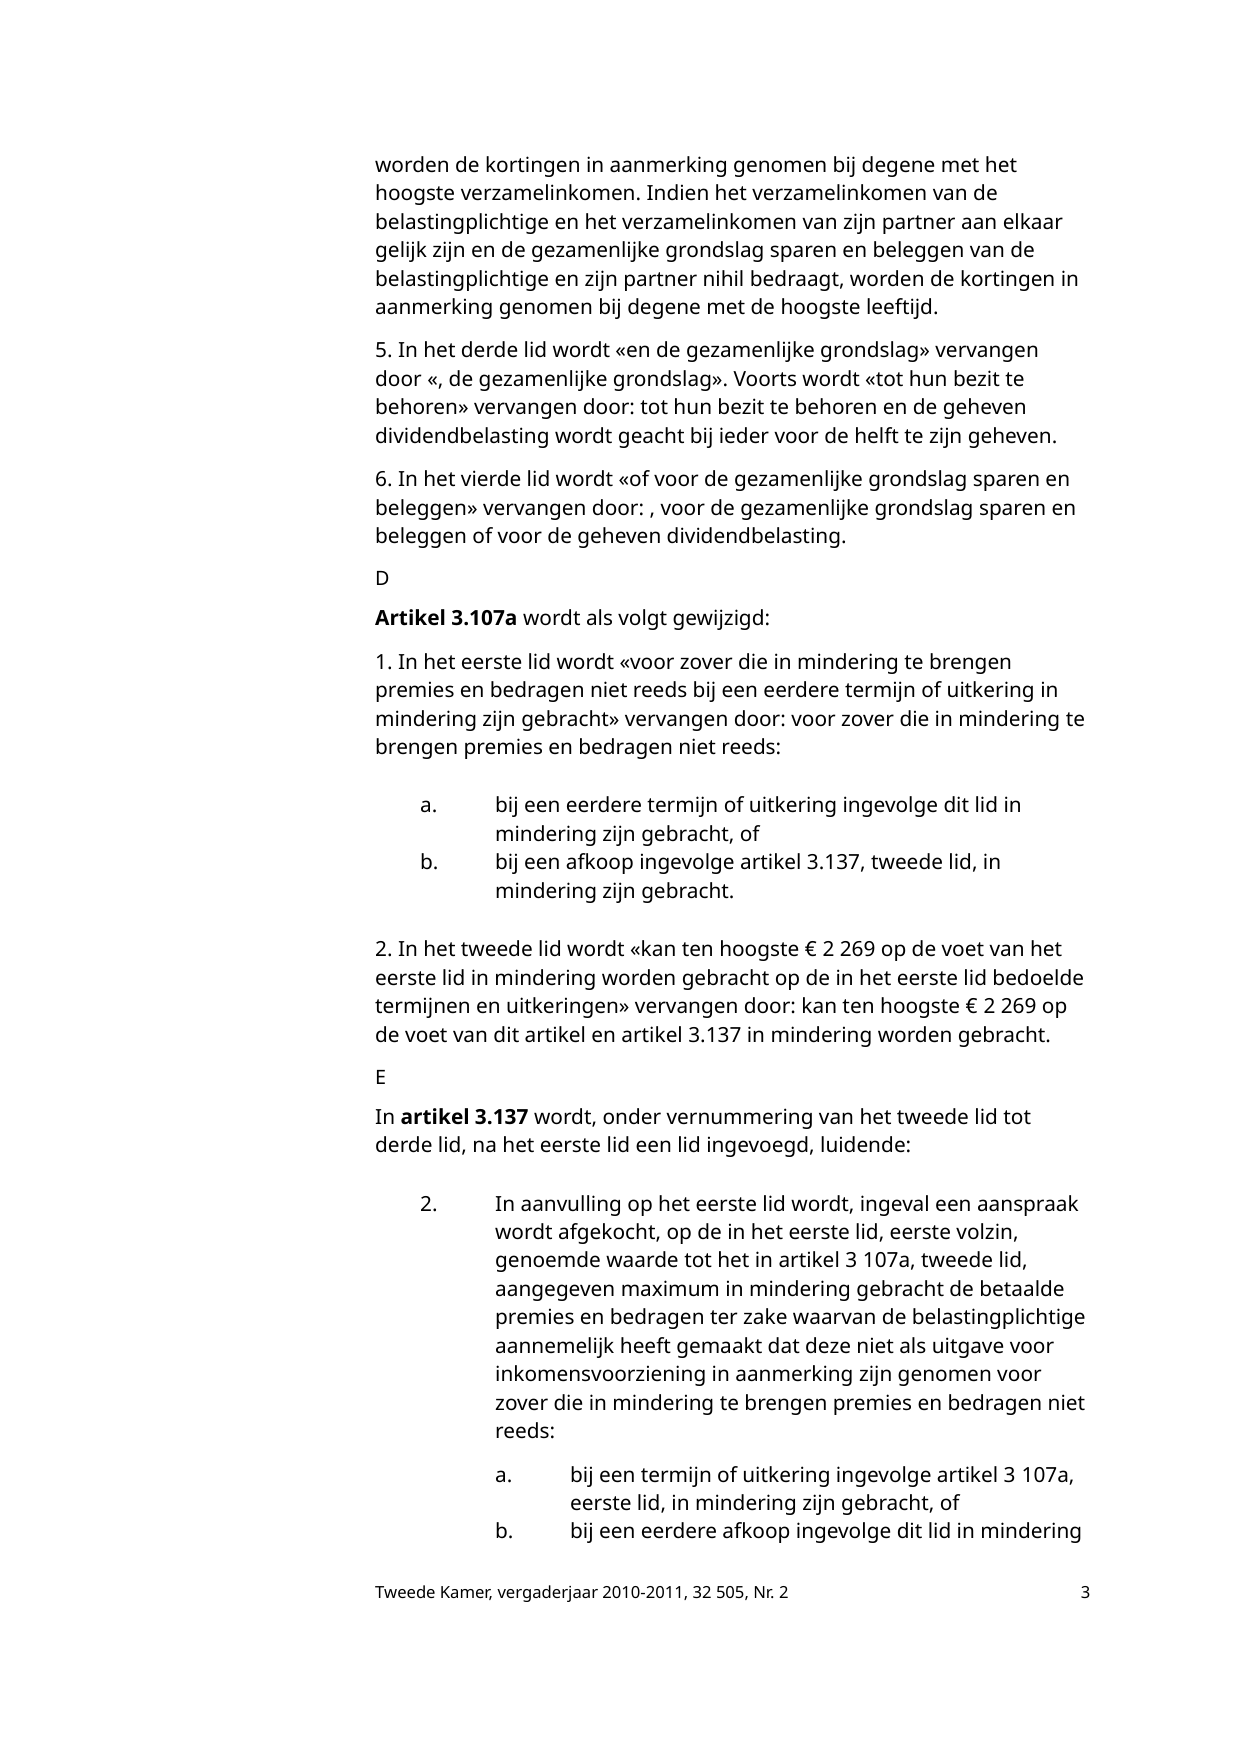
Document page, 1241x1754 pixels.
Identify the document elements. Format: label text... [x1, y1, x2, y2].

text D [375, 565, 1090, 592]
text E [375, 1063, 1090, 1090]
text 2. In het tweede lid wordt «kan ten hoogste € 2 269 op de voet van het eerste lid in mindering worden gebracht op de in het eerste lid bedoelde termijnen en uitkeringen» vervangen door: kan ten hoogste € 2 269 op de voet van dit artikel en artikel 3.137 in mindering worden gebracht. [375, 934, 1090, 1048]
list bij een eerdere afkoop ingevolge dit lid in mindering [495, 1517, 1090, 1545]
list bij een termijn of uitkering ingevolge artikel 3 107a, eerste lid, in mindering zijn gebracht, of [495, 1460, 1090, 1517]
text 1. In het eerste lid wordt «voor zover die in mindering te brengen premies en bedragen niet reeds bij een eerdere termijn of uitkering in mindering zijn gebracht» vervangen door: voor zover die in mindering te brengen premies en bedragen niet reeds: [375, 647, 1090, 761]
list bij een afkoop ingevolge artikel 3.137, tweede lid, in mindering zijn gebracht. [420, 847, 1090, 904]
text In artikel 3.137 wordt, onder vernummering van het tweede lid tot derde lid, na het eerste lid een lid ingevoegd, luidende: [375, 1102, 1090, 1159]
text Artikel 3.107a wordt als volgt gewijzigd: [375, 603, 1090, 632]
text worden de kortingen in aanmerking genomen bij degene met het hoogste verzamelinkomen. Indien het verzamelinkomen van de belastingplichtige en het verzamelinkomen van zijn partner aan elkaar gelijk zijn en de gezamenlijke grondslag sparen en beleggen van de belastingplichtige en zijn partner nihil bedraagt, worden de kortingen in aanmerking genomen bij degene met de hoogste leeftijd. [375, 150, 1090, 321]
list In aanvulling op het eerste lid wordt, ingeval een aanspraak wordt afgekocht, op de in het eerste lid, eerste volzin, genoemde waarde tot het in artikel 3 107a, tweede lid, aangegeven maximum in mindering gebracht de betaalde premies en bedragen ter zake waarvan de belastingplichtige aannemelijk heeft gemaakt dat deze niet als uitgave voor inkomensvoorziening in aanmerking zijn genomen voor zover die in mindering te brengen premies en bedragen niet reeds: [420, 1189, 1090, 1445]
text 6. In het vierde lid wordt «of voor de gezamenlijke grondslag sparen en beleggen» vervangen door: , voor de gezamenlijke grondslag sparen en beleggen of voor de geheven dividendbelasting. [375, 464, 1090, 550]
text 5. In het derde lid wordt «en de gezamenlijke grondslag» vervangen door «, de gezamenlijke grondslag». Voorts wordt «tot hun bezit te behoren» vervangen door: tot hun bezit te behoren en de geheven dividendbelasting wordt geacht bij ieder voor de helft te zijn geheven. [375, 336, 1090, 449]
list bij een eerdere termijn of uitkering ingevolge dit lid in mindering zijn gebracht, of [420, 791, 1090, 847]
